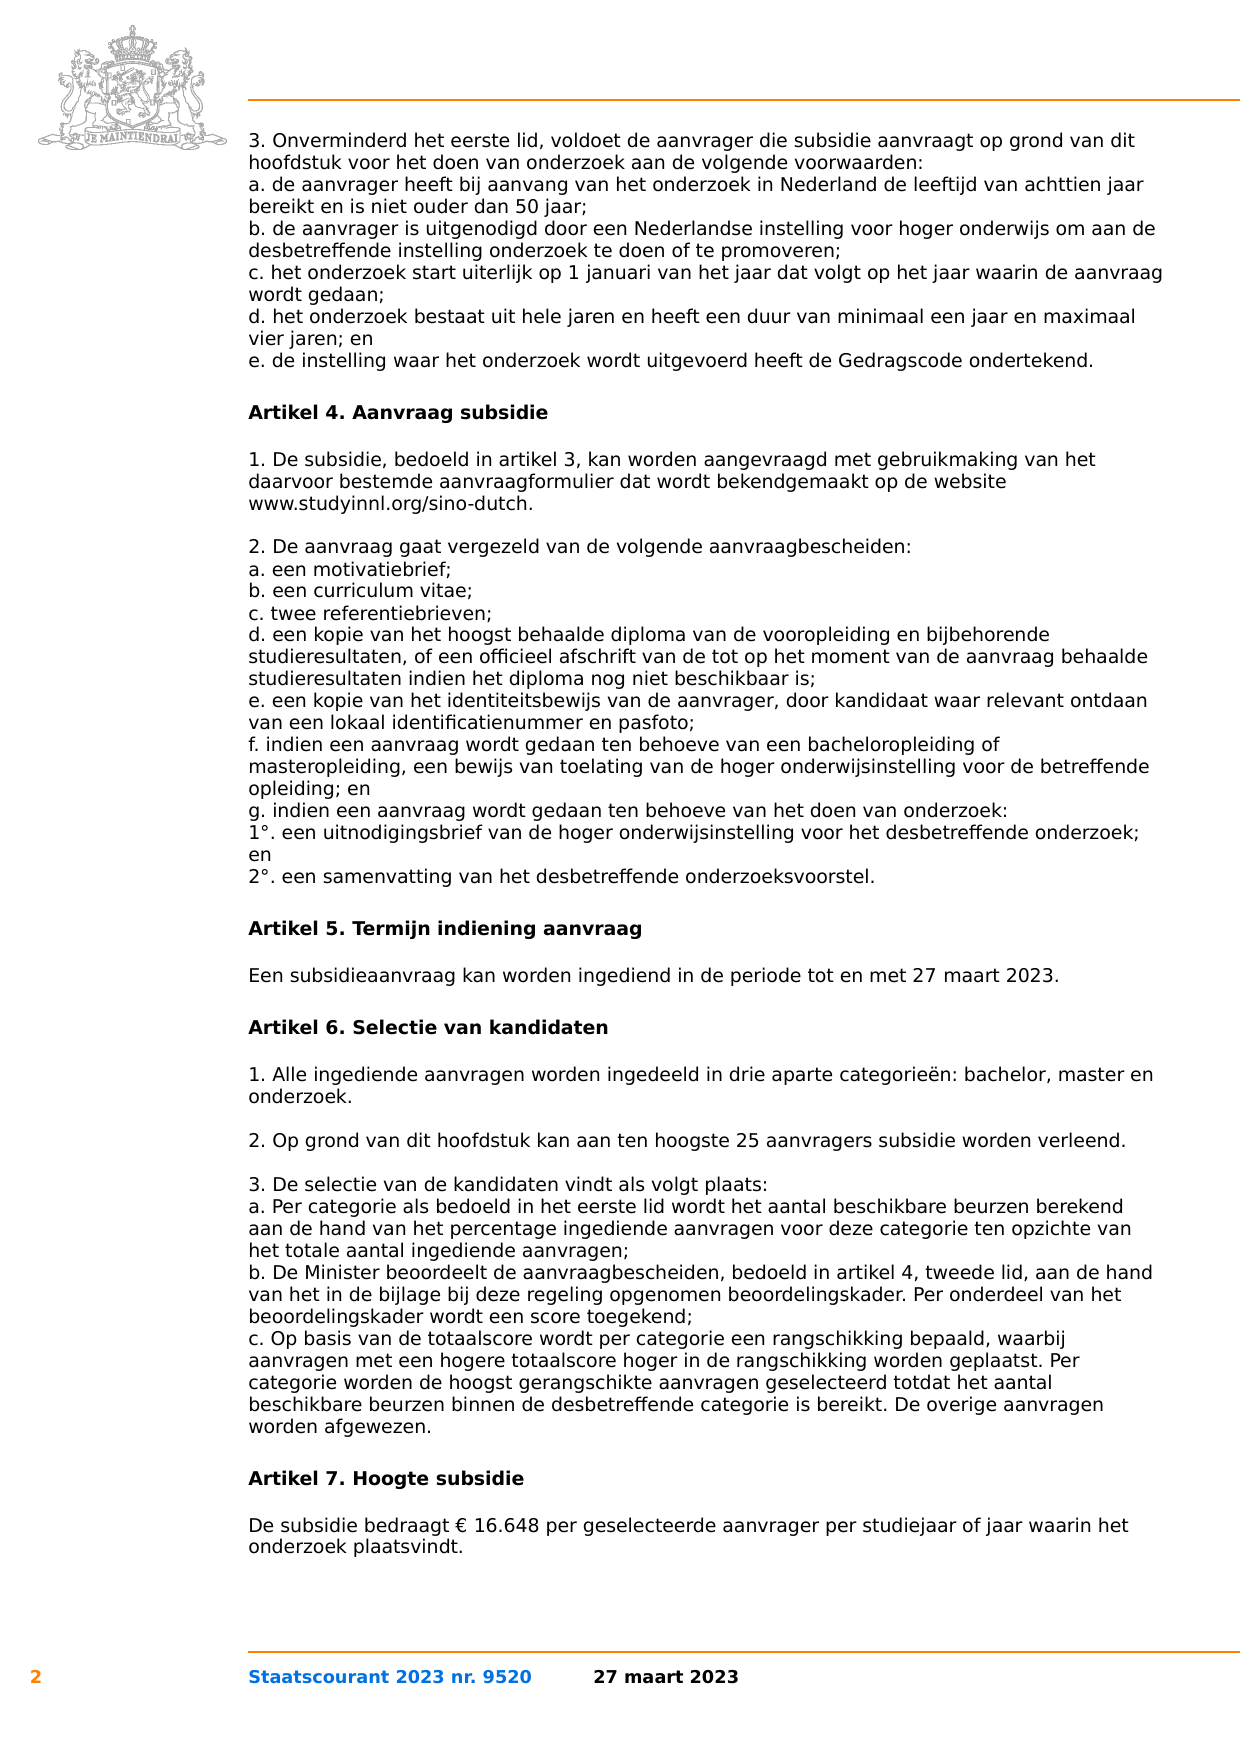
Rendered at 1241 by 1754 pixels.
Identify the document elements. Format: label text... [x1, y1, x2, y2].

text 1°. een uitnodigingsbrief van de hoger onderwijsinstelling voor het desbetreffende onderzoek; en [248, 822, 1163, 866]
text a. een motivatiebrief; [248, 558, 1163, 580]
text De subsidie bedraagt € 16.648 per geselecteerde aanvrager per studiejaar of jaar waarin het onderzoek plaatsvindt. [248, 1514, 1163, 1558]
text 3. Onverminderd het eerste lid, voldoet de aanvrager die subsidie aanvraagt op grond van dit hoofdstuk voor het doen van onderzoek aan de volgende voorwaarden: [248, 130, 1163, 174]
subtitle Artikel 4. Aanvraag subsidie [248, 402, 1163, 424]
text 1. Alle ingediende aanvragen worden ingedeeld in drie aparte categorieën: bachelor, master en onderzoek. [248, 1064, 1163, 1108]
text 1. De subsidie, bedoeld in artikel 3, kan worden aangevraagd met gebruikmaking van het daarvoor bestemde aanvraagformulier dat wordt bekendgemaakt op de website www.studyinnl.org/sino-dutch. [248, 449, 1163, 514]
text Een subsidieaanvraag kan worden ingediend in de periode tot en met 27 maart 2023. [248, 965, 1163, 987]
text c. Op basis van de totaalscore wordt per categorie een rangschikking bepaald, waarbij aanvragen met een hogere totaalscore hoger in de rangschikking worden geplaatst. Per categorie worden de hoogst gerangschikte aanvragen geselecteerd totdat het aantal beschikbare beurzen binnen de desbetreffende categorie is bereikt. De overige aanvragen worden afgewezen. [248, 1328, 1163, 1437]
text c. het onderzoek start uiterlijk op 1 januari van het jaar dat volgt op het jaar waarin de aanvraag wordt gedaan; [248, 262, 1163, 306]
text a. Per categorie als bedoeld in het eerste lid wordt het aantal beschikbare beurzen berekend aan de hand van het percentage ingediende aanvragen voor deze categorie ten opzichte van het totale aantal ingediende aanvragen; [248, 1196, 1163, 1262]
text f. indien een aanvraag wordt gedaan ten behoeve van een bacheloropleiding of masteropleiding, een bewijs van toelating van de hoger onderwijsinstelling voor de betreffende opleiding; en [248, 734, 1163, 800]
text e. een kopie van het identiteitsbewijs van de aanvrager, door kandidaat waar relevant ontdaan van een lokaal identificatienummer en pasfoto; [248, 690, 1163, 734]
text 2. De aanvraag gaat vergezeld van de volgende aanvraagbescheiden: [248, 536, 1163, 558]
text a. de aanvrager heeft bij aanvang van het onderzoek in Nederland de leeftijd van achttien jaar bereikt en is niet ouder dan 50 jaar; [248, 174, 1163, 218]
text d. het onderzoek bestaat uit hele jaren en heeft een duur van minimaal een jaar en maximaal vier jaren; en [248, 306, 1163, 350]
subtitle Artikel 5. Termijn indiening aanvraag [248, 918, 1163, 940]
text b. De Minister beoordeelt de aanvraagbescheiden, bedoeld in artikel 4, tweede lid, aan de hand van het in de bijlage bij deze regeling opgenomen beoordelingskader. Per onderdeel van het beoordelingskader wordt een score toegekend; [248, 1262, 1163, 1328]
subtitle Artikel 6. Selectie van kandidaten [248, 1017, 1163, 1039]
text b. een curriculum vitae; [248, 580, 1163, 602]
picture [38, 25, 227, 150]
text 2. Op grond van dit hoofdstuk kan aan ten hoogste 25 aanvragers subsidie worden verleend. [248, 1130, 1163, 1152]
subtitle Artikel 7. Hoogte subsidie [248, 1467, 1163, 1489]
text b. de aanvrager is uitgenodigd door een Nederlandse instelling voor hoger onderwijs om aan de desbetreffende instelling onderzoek te doen of te promoveren; [248, 218, 1163, 262]
text e. de instelling waar het onderzoek wordt uitgevoerd heeft de Gedragscode ondertekend. [248, 350, 1163, 372]
text 3. De selectie van de kandidaten vindt als volgt plaats: [248, 1174, 1163, 1196]
text g. indien een aanvraag wordt gedaan ten behoeve van het doen van onderzoek: [248, 800, 1163, 822]
text d. een kopie van het hoogst behaalde diploma van de vooropleiding en bijbehorende studieresultaten, of een officieel afschrift van de tot op het moment van de aanvraag behaalde studieresultaten indien het diploma nog niet beschikbaar is; [248, 624, 1163, 690]
text c. twee referentiebrieven; [248, 602, 1163, 624]
text 2°. een samenvatting van het desbetreffende onderzoeksvoorstel. [248, 866, 1163, 888]
